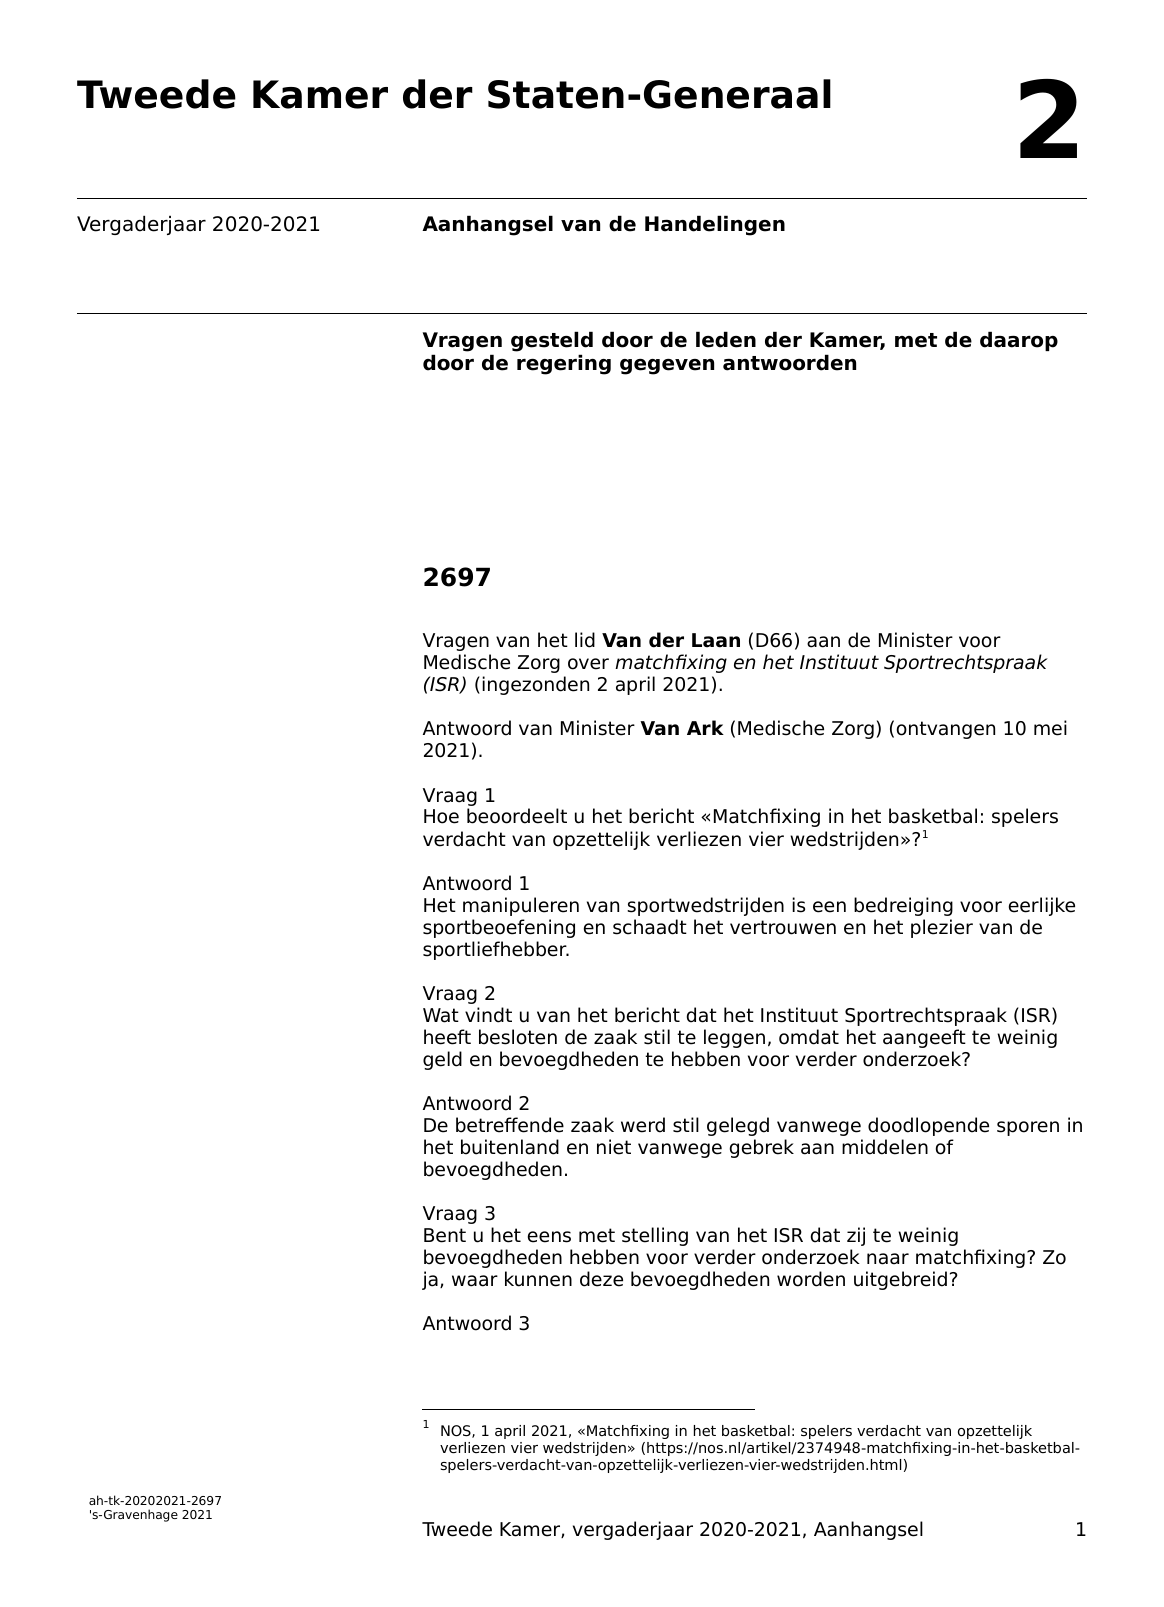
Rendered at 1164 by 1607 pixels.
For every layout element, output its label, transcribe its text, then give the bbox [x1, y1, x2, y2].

text Bent u het eens met stelling van het ISR dat zij te weinig bevoegdheden hebben voor verder onderzoek naar matchfixing? Zo ja, waar kunnen deze bevoegdheden worden uitgebreid? [422, 1225, 1087, 1291]
table_header 2 [886, 59, 1087, 198]
text ah-tk-20202021-2697 [88, 1494, 323, 1508]
text Vraag 3 [422, 1203, 1087, 1225]
text Vraag 2 [422, 983, 1087, 1005]
text Vraag 1 [422, 784, 1087, 806]
table_cell Vergaderjaar 2020-2021 [77, 199, 422, 313]
text Het manipuleren van sportwedstrijden is een bedreiging voor eerlijke sportbeoefening en schaadt het vertrouwen en het plezier van de sportliefhebber. [422, 894, 1087, 961]
text Wat vindt u van het bericht dat het Instituut Sportrechtspraak (ISR) heeft besloten de zaak stil te leggen, omdat het aangeeft te weinig geld en bevoegdheden te hebben voor verder onderzoek? [422, 1005, 1087, 1071]
text Antwoord 3 [422, 1313, 1087, 1335]
text Antwoord van Minister Van Ark (Medische Zorg) (ontvangen 10 mei 2021). [422, 718, 1087, 762]
text 2697 [422, 563, 1087, 592]
text NOS, 1 april 2021, «Matchfixing in het basketbal: spelers verdacht van opzettelijk verliezen vier wedstrijden» (https://nos.nl/artikel/2374948-matchfixing-in-het-basketbal-spelers-verdacht-van-opzettelijk-verliezen-vier-wedstrijden.html) [422, 1418, 1087, 1474]
table_cell Vragen gesteld door de leden der Kamer, met de daarop door de regering gegeven antwoorden [422, 314, 1087, 375]
table_cell Aanhangsel van de Handelingen [422, 199, 1087, 313]
text 's-Gravenhage 2021 [88, 1508, 323, 1522]
table_cell [77, 314, 422, 375]
text Hoe beoordeelt u het bericht «Matchfixing in het basketbal: spelers verdacht van opzettelijk verliezen vier wedstrijden»? [422, 806, 1087, 850]
text Antwoord 2 [422, 1093, 1087, 1115]
text Vragen van het lid Van der Laan (D66) aan de Minister voor Medische Zorg over matchfixing en het Instituut Sportrechtspraak (ISR) (ingezonden 2 april 2021). [422, 630, 1087, 696]
text Antwoord 1 [422, 873, 1087, 894]
table_header Tweede Kamer der Staten-Generaal [77, 59, 886, 198]
text De betreffende zaak werd stil gelegd vanwege doodlopende sporen in het buitenland en niet vanwege gebrek aan middelen of bevoegdheden. [422, 1115, 1087, 1181]
